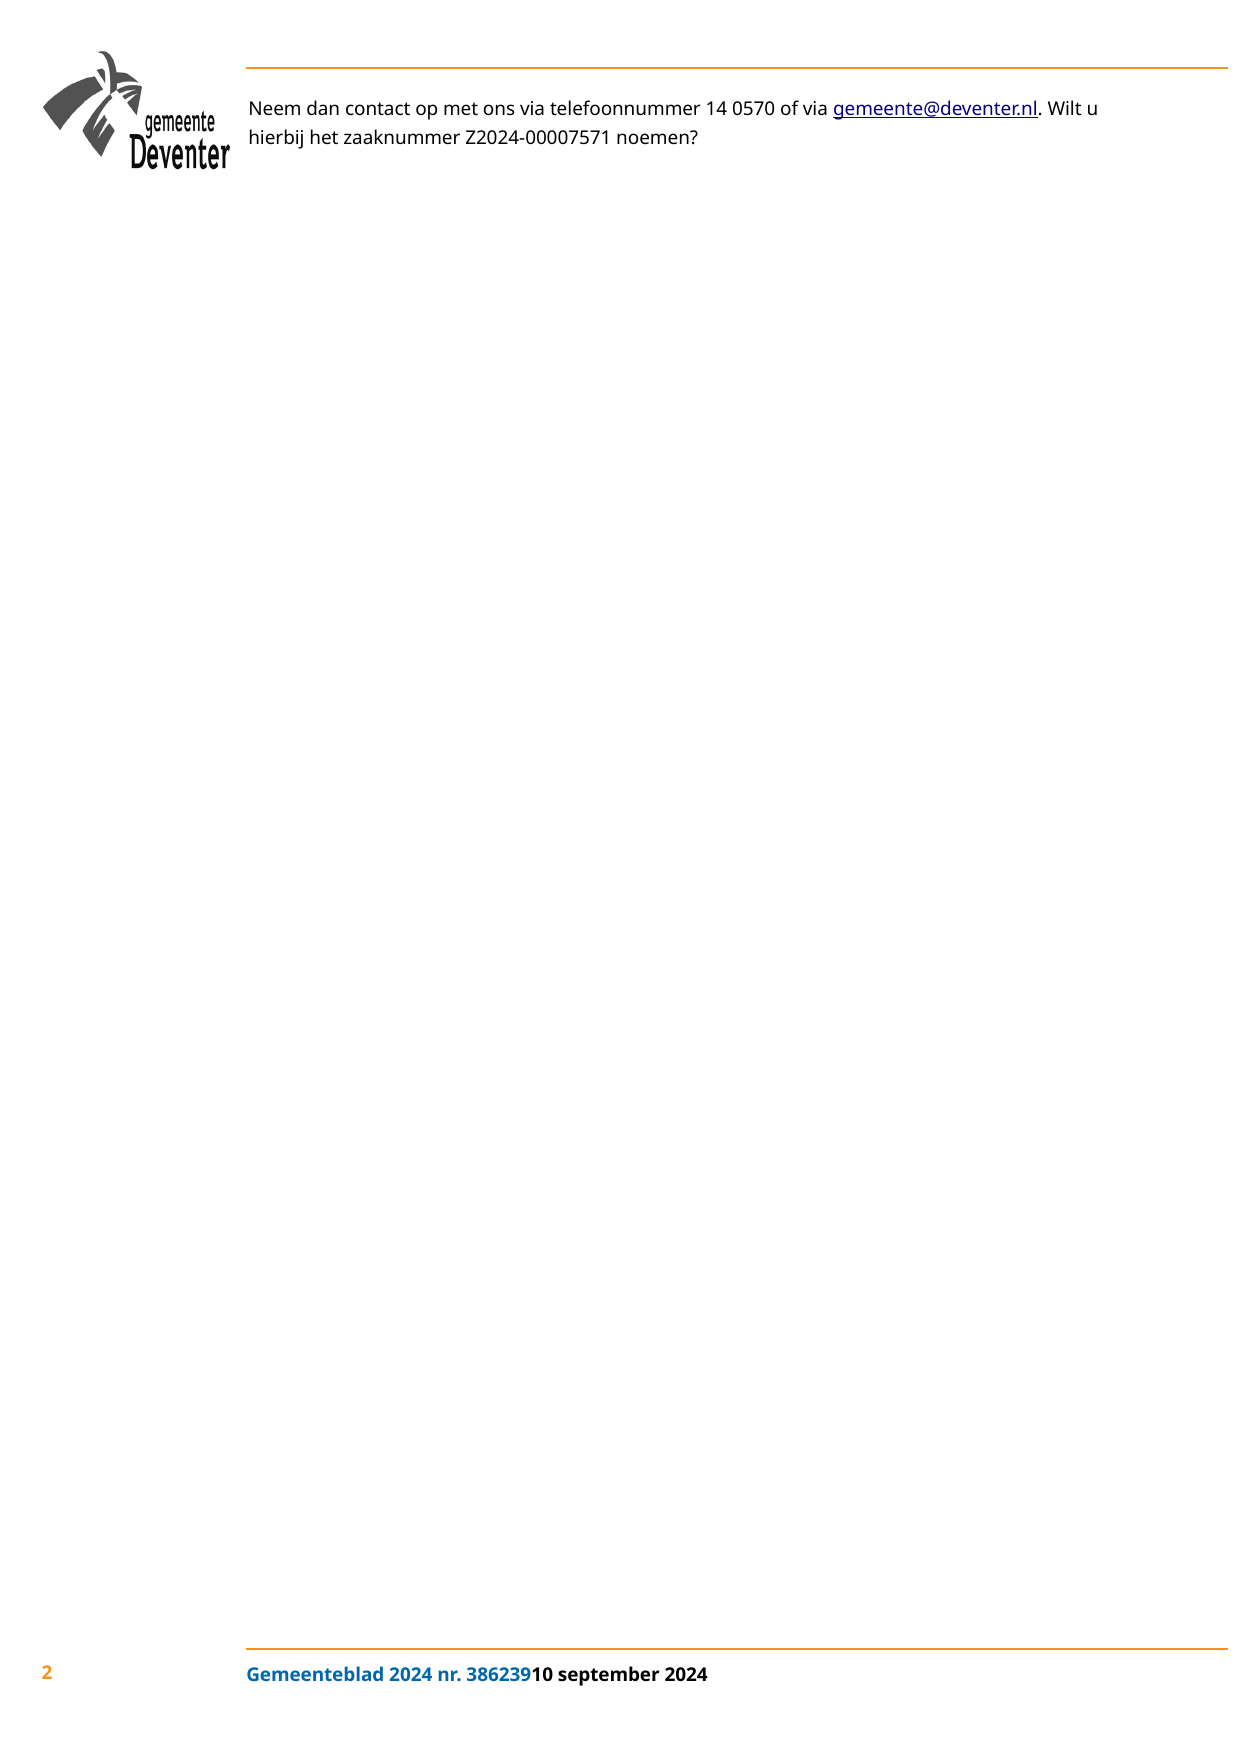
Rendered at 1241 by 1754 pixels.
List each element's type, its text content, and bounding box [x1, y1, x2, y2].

text Neem dan contact op met ons via telefoonnummer 14 0570 of via gemeente@deventer.nl. Wilt u hierbij het zaaknummer Z2024-00007571 noemen? [248, 95, 1152, 150]
picture [41, 47, 231, 172]
